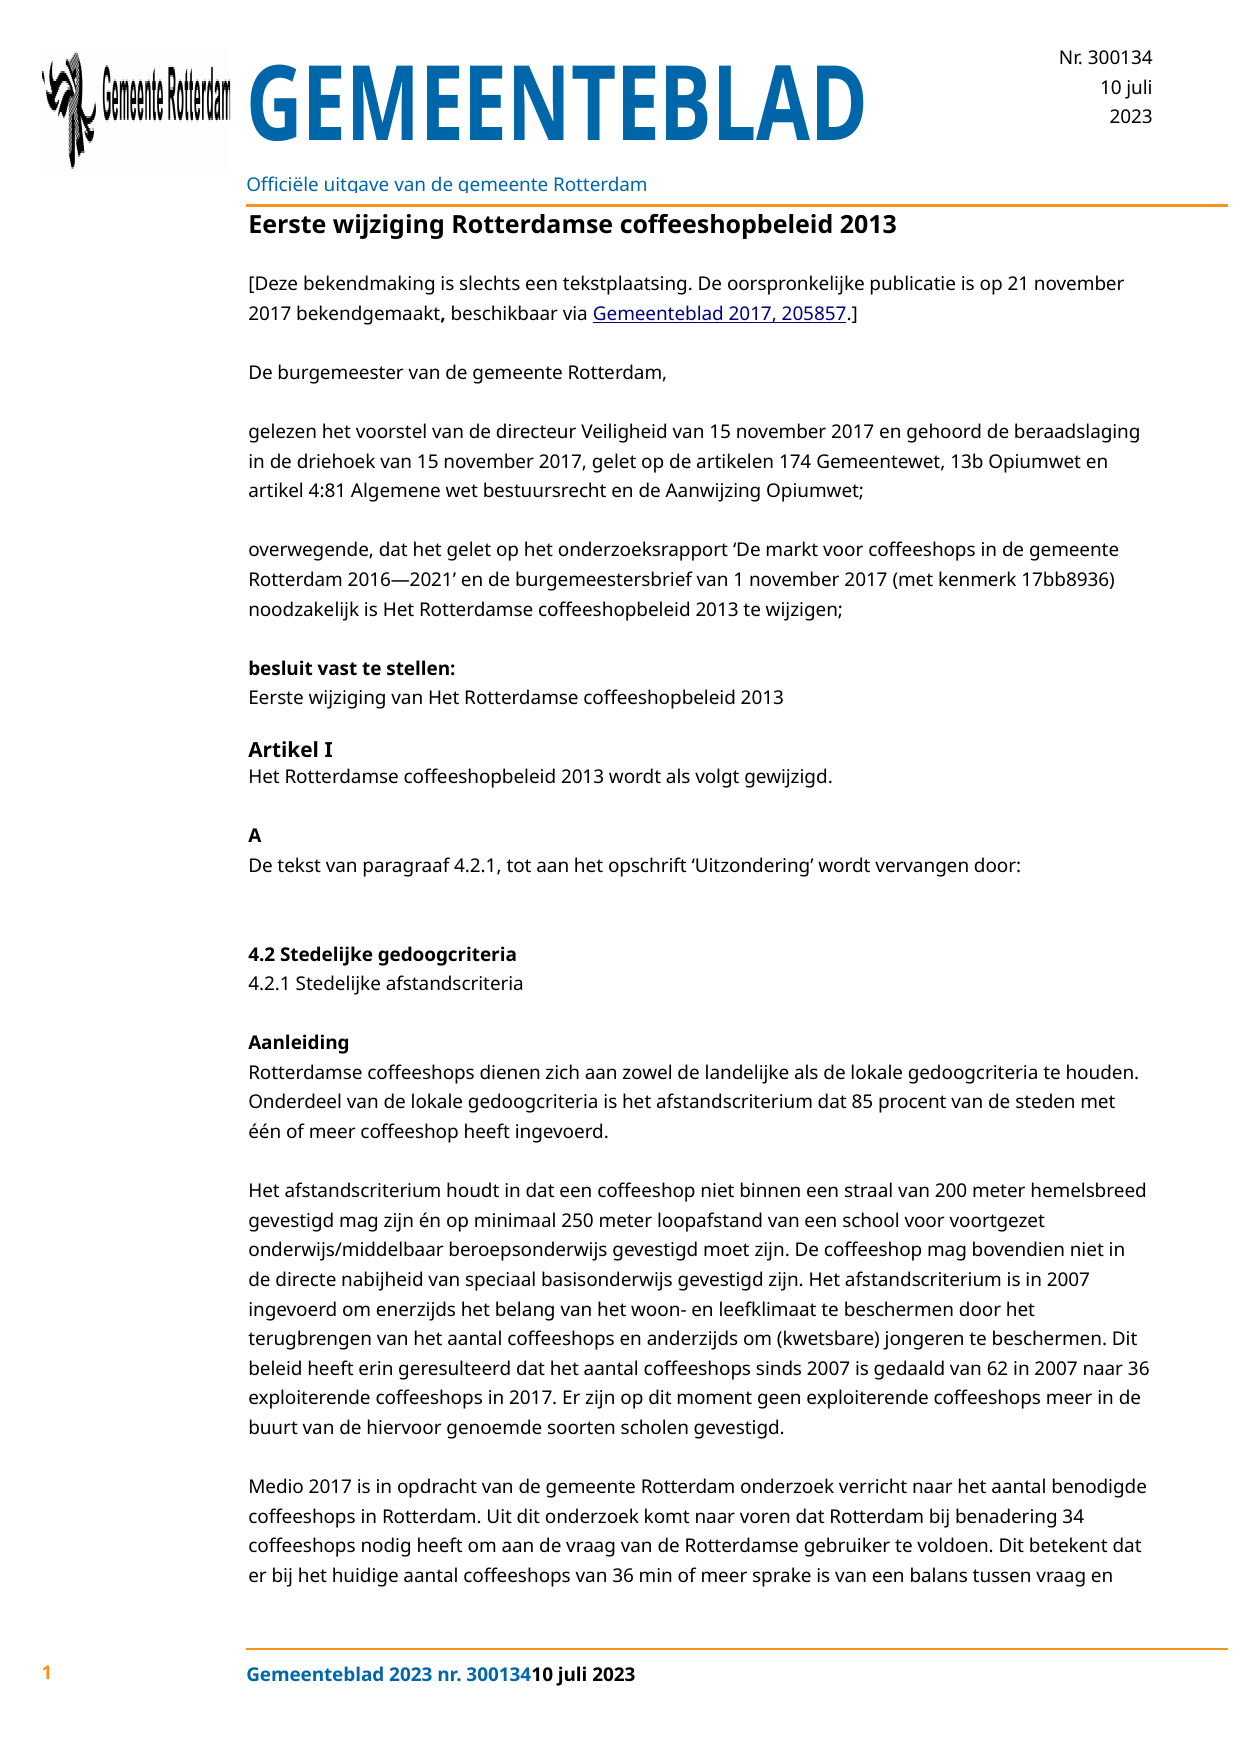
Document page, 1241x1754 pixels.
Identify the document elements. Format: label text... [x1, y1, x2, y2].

text Eerste wijziging van Het Rotterdamse coffeeshopbeleid 2013 [248, 684, 1152, 710]
text Eerste wijziging Rotterdamse coffeeshopbeleid 2013 [248, 207, 1152, 241]
text A [248, 822, 1152, 848]
text De tekst van paragraaf 4.2.1, tot aan het opschrift ‘Uitzondering’ wordt vervangen door: [248, 852, 1152, 878]
text Rotterdamse coffeeshops dienen zich aan zowel de landelijke als de lokale gedoogcriteria te houden. Onderdeel van de lokale gedoogcriteria is het afstandscriterium dat 85 procent van de steden met één of meer coffeeshop heeft ingevoerd. [248, 1059, 1152, 1144]
text De burgemeester van de gemeente Rotterdam, [248, 359, 1152, 385]
text Het afstandscriterium houdt in dat een coffeeshop niet binnen een straal van 200 meter hemelsbreed gevestigd mag zijn én op minimaal 250 meter loopafstand van een school voor voortgezet onderwijs/middelbaar beroepsonderwijs gevestigd moet zijn. De coffeeshop mag bovendien niet in de directe nabijheid van speciaal basisonderwijs gevestigd zijn. Het afstandscriterium is in 2007 ingevoerd om enerzijds het belang van het woon- en leefklimaat te beschermen door het terugbrengen van het aantal coffeeshops en anderzijds om (kwetsbare) jongeren te beschermen. Dit beleid heeft erin geresulteerd dat het aantal coffeeshops sinds 2007 is gedaald van 62 in 2007 naar 36 exploiterende coffeeshops in 2017. Er zijn op dit moment geen exploiterende coffeeshops meer in de buurt van de hiervoor genoemde soorten scholen gevestigd. [248, 1177, 1152, 1440]
text [Deze bekendmaking is slechts een tekstplaatsing. De oorspronkelijke publicatie is op 21 november 2017 bekendgemaakt, beschikbaar via Gemeenteblad 2017, 205857.] [248, 270, 1152, 326]
text Artikel I [248, 735, 1152, 763]
text 4.2 Stedelijke gedoogcriteria [248, 941, 1152, 967]
text gelezen het voorstel van de directeur Veiligheid van 15 november 2017 en gehoord de beraadslaging in de driehoek van 15 november 2017, gelet op de artikelen 174 Gemeentewet, 13b Opiumwet en artikel 4:81 Algemene wet bestuursrecht en de Aanwijzing Opiumwet; [248, 418, 1152, 503]
text 4.2.1 Stedelijke afstandscriteria [248, 970, 1152, 996]
text Medio 2017 is in opdracht van de gemeente Rotterdam onderzoek verricht naar het aantal benodigde coffeeshops in Rotterdam. Uit dit onderzoek komt naar voren dat Rotterdam bij benadering 34 coffeeshops nodig heeft om aan de vraag van de Rotterdamse gebruiker te voldoen. Dit betekent dat er bij het huidige aantal coffeeshops van 36 min of meer sprake is van een balans tussen vraag en [248, 1473, 1152, 1588]
text Aanleiding [248, 1029, 1152, 1055]
picture [41, 47, 231, 172]
text overwegende, dat het gelet op het onderzoeksrapport ‘De markt voor coffeeshops in de gemeente Rotterdam 2016—2021’ en de burgemeestersbrief van 1 november 2017 (met kenmerk 17bb8936) noodzakelijk is Het Rotterdamse coffeeshopbeleid 2013 te wijzigen; [248, 537, 1152, 621]
text besluit vast te stellen: [248, 655, 1152, 681]
text Het Rotterdamse coffeeshopbeleid 2013 wordt als volgt gewijzigd. [248, 763, 1152, 789]
